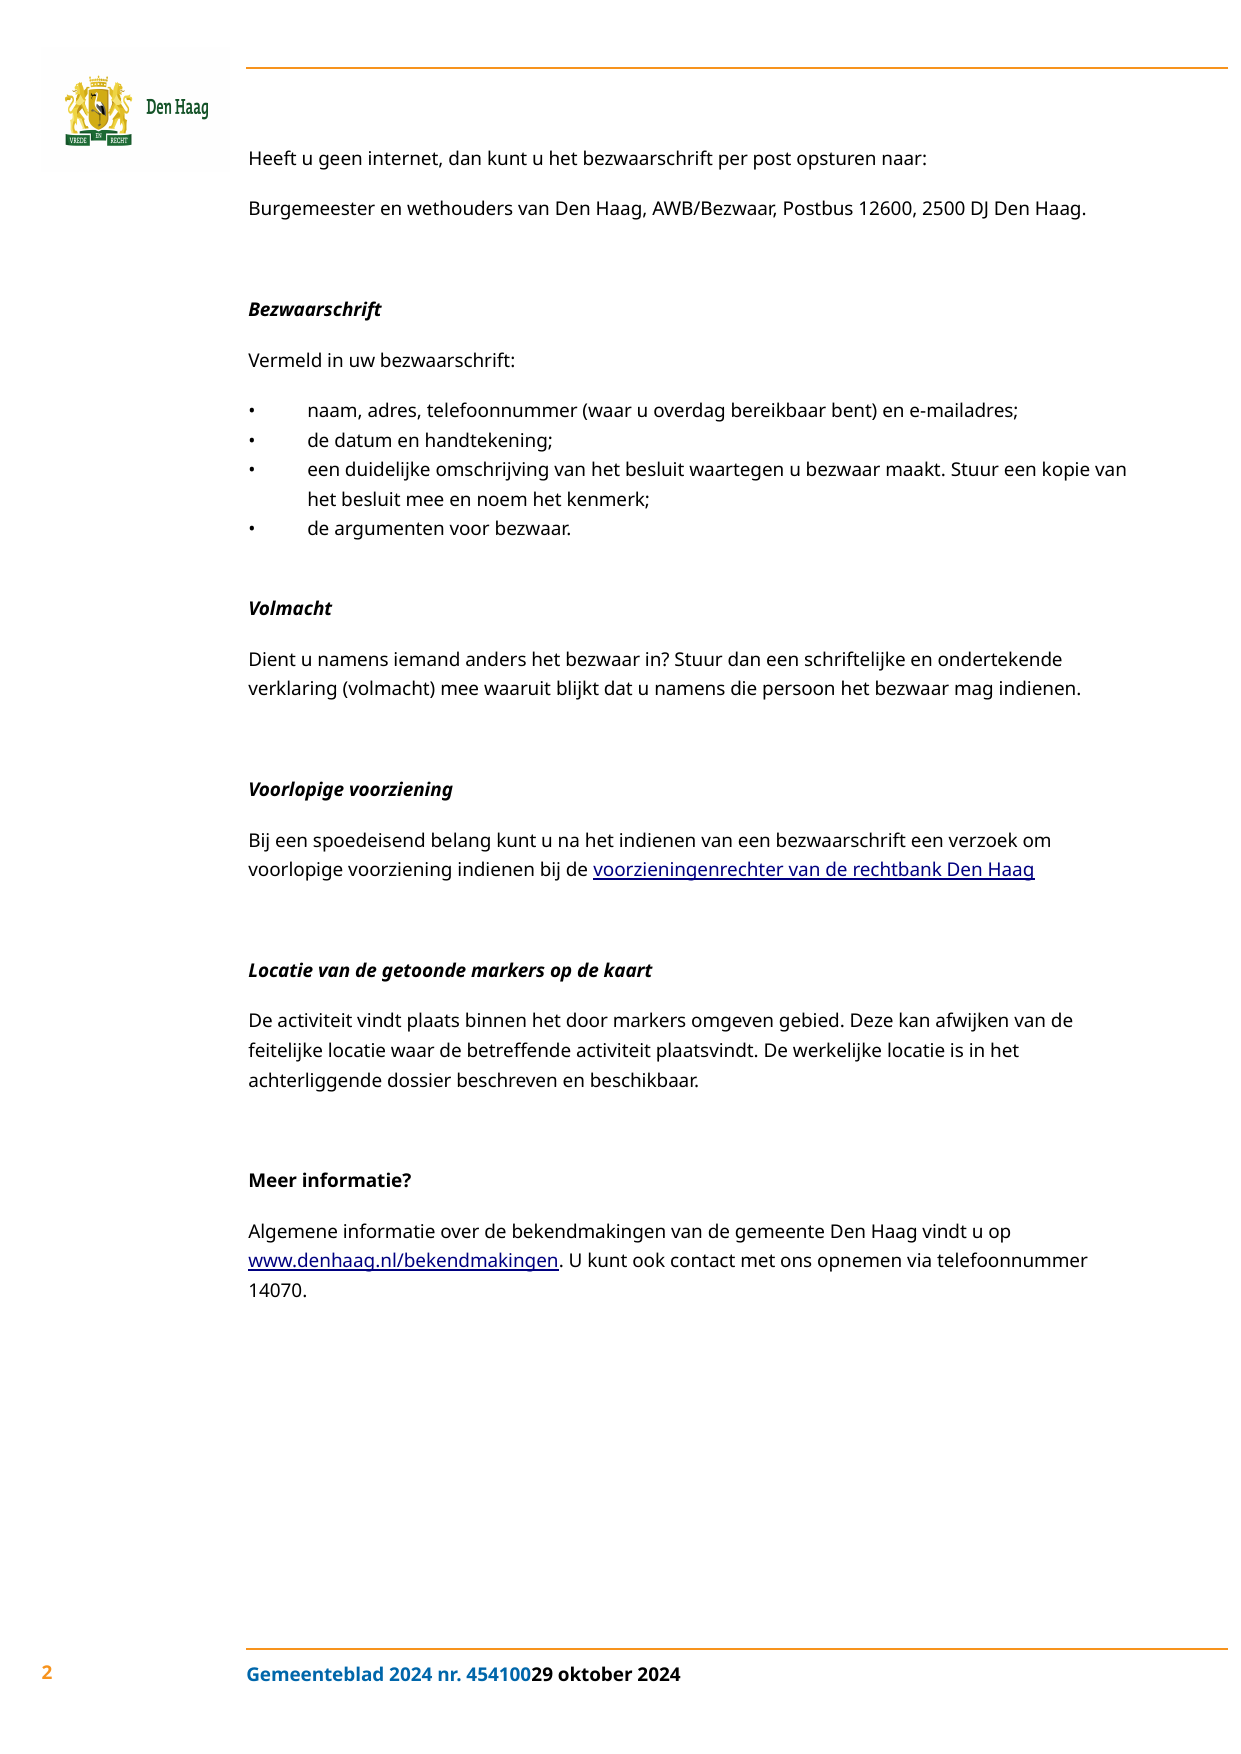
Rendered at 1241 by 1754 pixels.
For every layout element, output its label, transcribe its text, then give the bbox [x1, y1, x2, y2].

text Heeft u geen internet, dan kunt u het bezwaarschrift per post opsturen naar: [248, 145, 1152, 171]
text Bij een spoedeisend belang kunt u na het indienen van een bezwaarschrift een verzoek om voorlopige voorziening indienen bij de voorzieningenrechter van de rechtbank Den Haag [248, 827, 1152, 882]
text Dient u namens iemand anders het bezwaar in? Stuur dan een schriftelijke en ondertekende verklaring (volmacht) mee waaruit blijkt dat u namens die persoon het bezwaar mag indienen. [248, 646, 1152, 701]
list naam, adres, telefoonnummer (waar u overdag bereikbaar bent) en e-mailadres; [248, 397, 1152, 423]
list de datum en handtekening; [248, 427, 1152, 453]
text Burgemeester en wethouders van Den Haag, AWB/Bezwaar, Postbus 12600, 2500 DJ Den Haag. [248, 196, 1152, 221]
list de argumenten voor bezwaar. [248, 516, 1152, 541]
text Meer informatie? [248, 1168, 1152, 1193]
text Vermeld in uw bezwaarschrift: [248, 347, 1152, 373]
text Algemene informatie over de bekendmakingen van de gemeente Den Haag vindt u op www.denhaag.nl/bekendmakingen. U kunt ook contact met ons opnemen via telefoonnummer 14070. [248, 1218, 1152, 1303]
text Locatie van de getoonde markers op de kaart [248, 957, 1152, 983]
text De activiteit vindt plaats binnen het door markers omgeven gebied. Deze kan afwijken van de feitelijke locatie waar de betreffende activiteit plaatsvindt. De werkelijke locatie is in het achterliggende dossier beschreven en beschikbaar. [248, 1008, 1152, 1093]
text Bezwaarschrift [248, 296, 1152, 322]
text Voorlopige voorziening [248, 776, 1152, 802]
text Volmacht [248, 596, 1152, 621]
picture [41, 47, 231, 172]
list een duidelijke omschrijving van het besluit waartegen u bezwaar maakt. Stuur een kopie van het besluit mee en noem het kenmerk; [248, 456, 1152, 512]
